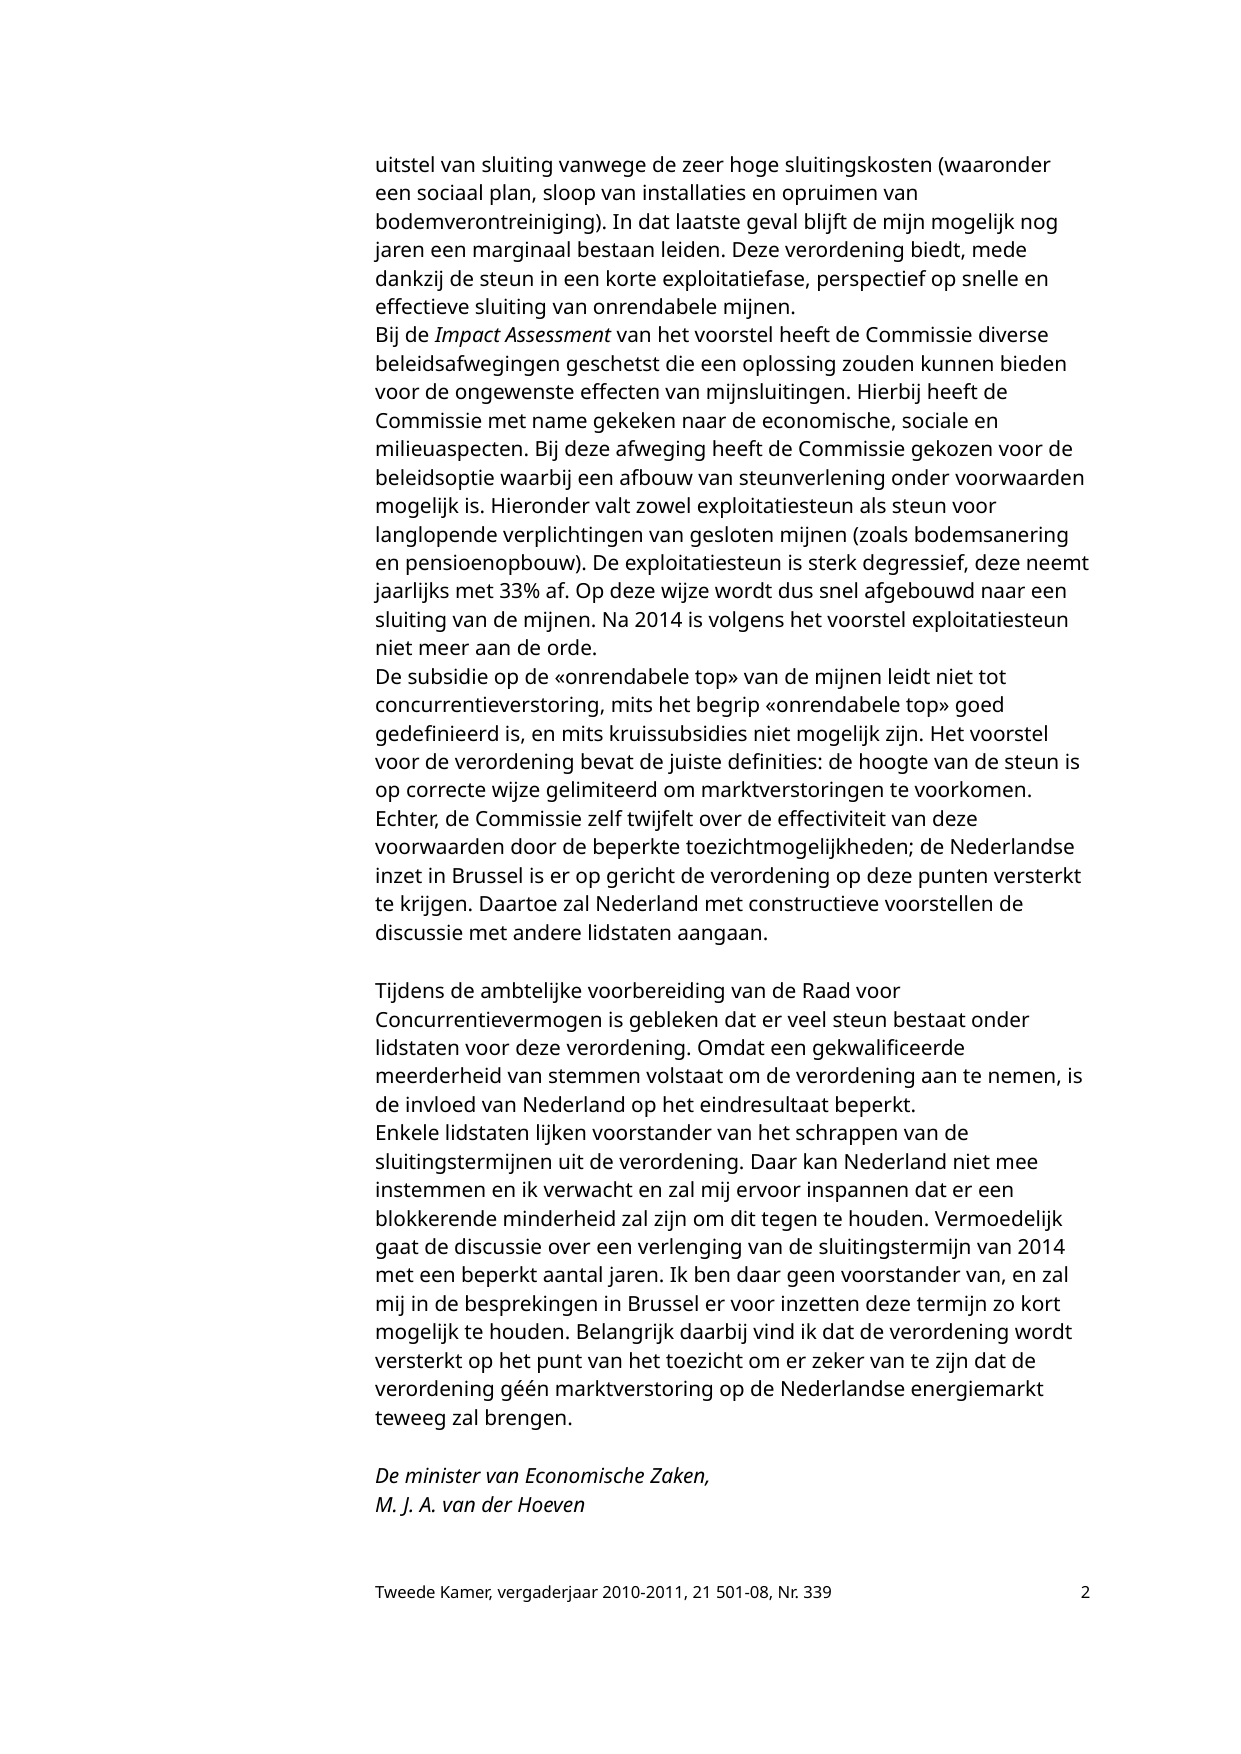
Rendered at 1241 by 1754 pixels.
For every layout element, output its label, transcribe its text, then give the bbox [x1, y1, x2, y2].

text De subsidie op de «onrendabele top» van de mijnen leidt niet tot concurrentieverstoring, mits het begrip «onrendabele top» goed gedefinieerd is, en mits kruissubsidies niet mogelijk zijn. Het voorstel voor de verordening bevat de juiste definities: de hoogte van de steun is op correcte wijze gelimiteerd om marktverstoringen te voorkomen. Echter, de Commissie zelf twijfelt over de effectiviteit van deze voorwaarden door de beperkte toezichtmogelijkheden; de Nederlandse inzet in Brussel is er op gericht de verordening op deze punten versterkt te krijgen. Daartoe zal Nederland met constructieve voorstellen de discussie met andere lidstaten aangaan. [375, 662, 1090, 946]
text uitstel van sluiting vanwege de zeer hoge sluitingskosten (waaronder een sociaal plan, sloop van installaties en opruimen van bodemverontreiniging). In dat laatste geval blijft de mijn mogelijk nog jaren een marginaal bestaan leiden. Deze verordening biedt, mede dankzij de steun in een korte exploitatiefase, perspectief op snelle en effectieve sluiting van onrendabele mijnen. [375, 150, 1090, 321]
text De minister van Economische Zaken, [375, 1461, 1090, 1490]
text Bij de Impact Assessment van het voorstel heeft de Commissie diverse beleidsafwegingen geschetst die een oplossing zouden kunnen bieden voor de ongewenste effecten van mijnsluitingen. Hierbij heeft de Commissie met name gekeken naar de economische, sociale en milieuaspecten. Bij deze afweging heeft de Commissie gekozen voor de beleidsoptie waarbij een afbouw van steunverlening onder voorwaarden mogelijk is. Hieronder valt zowel exploitatiesteun als steun voor langlopende verplichtingen van gesloten mijnen (zoals bodemsanering en pensioenopbouw). De exploitatiesteun is sterk degressief, deze neemt jaarlijks met 33% af. Op deze wijze wordt dus snel afgebouwd naar een sluiting van de mijnen. Na 2014 is volgens het voorstel exploitatiesteun niet meer aan de orde. [375, 321, 1090, 662]
text M. J. A. van der Hoeven [375, 1490, 1090, 1518]
text Tijdens de ambtelijke voorbereiding van de Raad voor Concurrentievermogen is gebleken dat er veel steun bestaat onder lidstaten voor deze verordening. Omdat een gekwalificeerde meerderheid van stemmen volstaat om de verordening aan te nemen, is de invloed van Nederland op het eindresultaat beperkt. [375, 976, 1090, 1118]
text Enkele lidstaten lijken voorstander van het schrappen van de sluitingstermijnen uit de verordening. Daar kan Nederland niet mee instemmen en ik verwacht en zal mij ervoor inspannen dat er een blokkerende minderheid zal zijn om dit tegen te houden. Vermoedelijk gaat de discussie over een verlenging van de sluitingstermijn van 2014 met een beperkt aantal jaren. Ik ben daar geen voorstander van, en zal mij in de besprekingen in Brussel er voor inzetten deze termijn zo kort mogelijk te houden. Belangrijk daarbij vind ik dat de verordening wordt versterkt op het punt van het toezicht om er zeker van te zijn dat de verordening géén marktverstoring op de Nederlandse energiemarkt teweeg zal brengen. [375, 1118, 1090, 1431]
